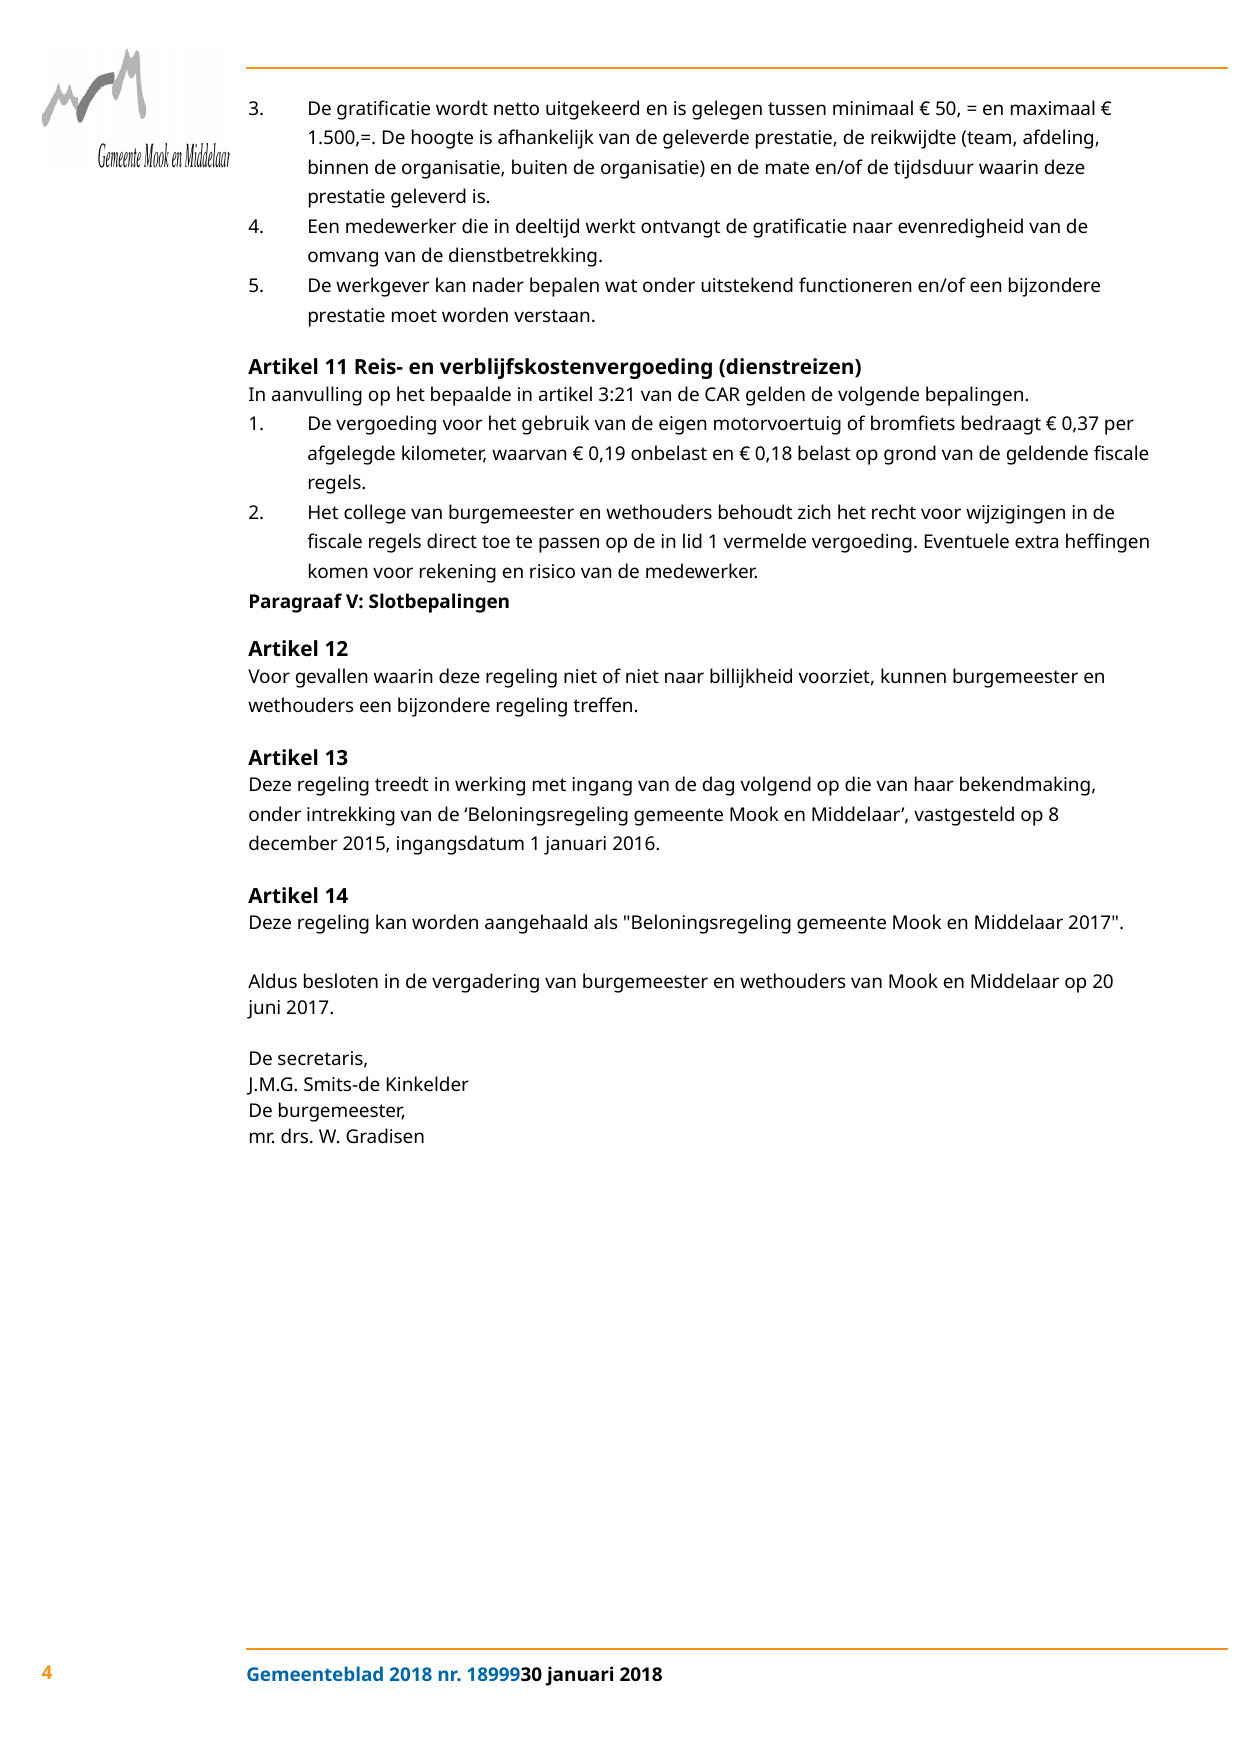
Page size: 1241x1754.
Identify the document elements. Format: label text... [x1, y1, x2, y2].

text Artikel 12 [248, 634, 1152, 663]
text In aanvulling op het bepaalde in artikel 3:21 van de CAR gelden de volgende bepalingen. [248, 381, 1152, 406]
list Het college van burgemeester en wethouders behoudt zich het recht voor wijzigingen in de fiscale regels direct toe te passen op de in lid 1 vermelde vergoeding. Eventuele extra heffingen komen voor rekening en risico van de medewerker. [248, 499, 1152, 584]
text Deze regeling kan worden aangehaald als "Beloningsregeling gemeente Mook en Middelaar 2017". [248, 909, 1152, 935]
list De werkgever kan nader bepalen wat onder uitstekend functioneren en/of een bijzondere prestatie moet worden verstaan. [248, 272, 1152, 328]
list De gratificatie wordt netto uitgekeerd en is gelegen tussen minimaal € 50, = en maximaal € 1.500,=. De hoogte is afhankelijk van de geleverde prestatie, de reikwijdte (team, afdeling, binnen de organisatie, buiten de organisatie) en de mate en/of de tijdsduur waarin deze prestatie geleverd is. [248, 95, 1152, 209]
text Deze regeling treedt in werking met ingang van de dag volgend op die van haar bekendmaking, onder intrekking van de ‘Beloningsregeling gemeente Mook en Middelaar’, vastgesteld op 8 december 2015, ingangsdatum 1 januari 2016. [248, 771, 1152, 856]
text De secretaris, [248, 1046, 1152, 1071]
text J.M.G. Smits-de Kinkelder [248, 1071, 1152, 1097]
text Voor gevallen waarin deze regeling niet of niet naar billijkheid voorziet, kunnen burgemeester en wethouders een bijzondere regeling treffen. [248, 663, 1152, 718]
text De burgemeester, [248, 1097, 1152, 1123]
text Artikel 13 [248, 743, 1152, 771]
text Paragraaf V: Slotbepalingen [248, 588, 1152, 613]
text Artikel 14 [248, 881, 1152, 909]
text mr. drs. W. Gradisen [248, 1123, 1152, 1148]
text Artikel 11 Reis- en verblijfskostenvergoeding (dienstreizen) [248, 352, 1152, 381]
list Een medewerker die in deeltijd werkt ontvangt de gratificatie naar evenredigheid van de omvang van de dienstbetrekking. [248, 213, 1152, 268]
picture [41, 47, 231, 172]
list De vergoeding voor het gebruik van de eigen motorvoertuig of bromfiets bedraagt € 0,37 per afgelegde kilometer, waarvan € 0,19 onbelast en € 0,18 belast op grond van de geldende fiscale regels. [248, 410, 1152, 495]
text Aldus besloten in de vergadering van burgemeester en wethouders van Mook en Middelaar op 20 juni 2017. [248, 968, 1152, 1020]
